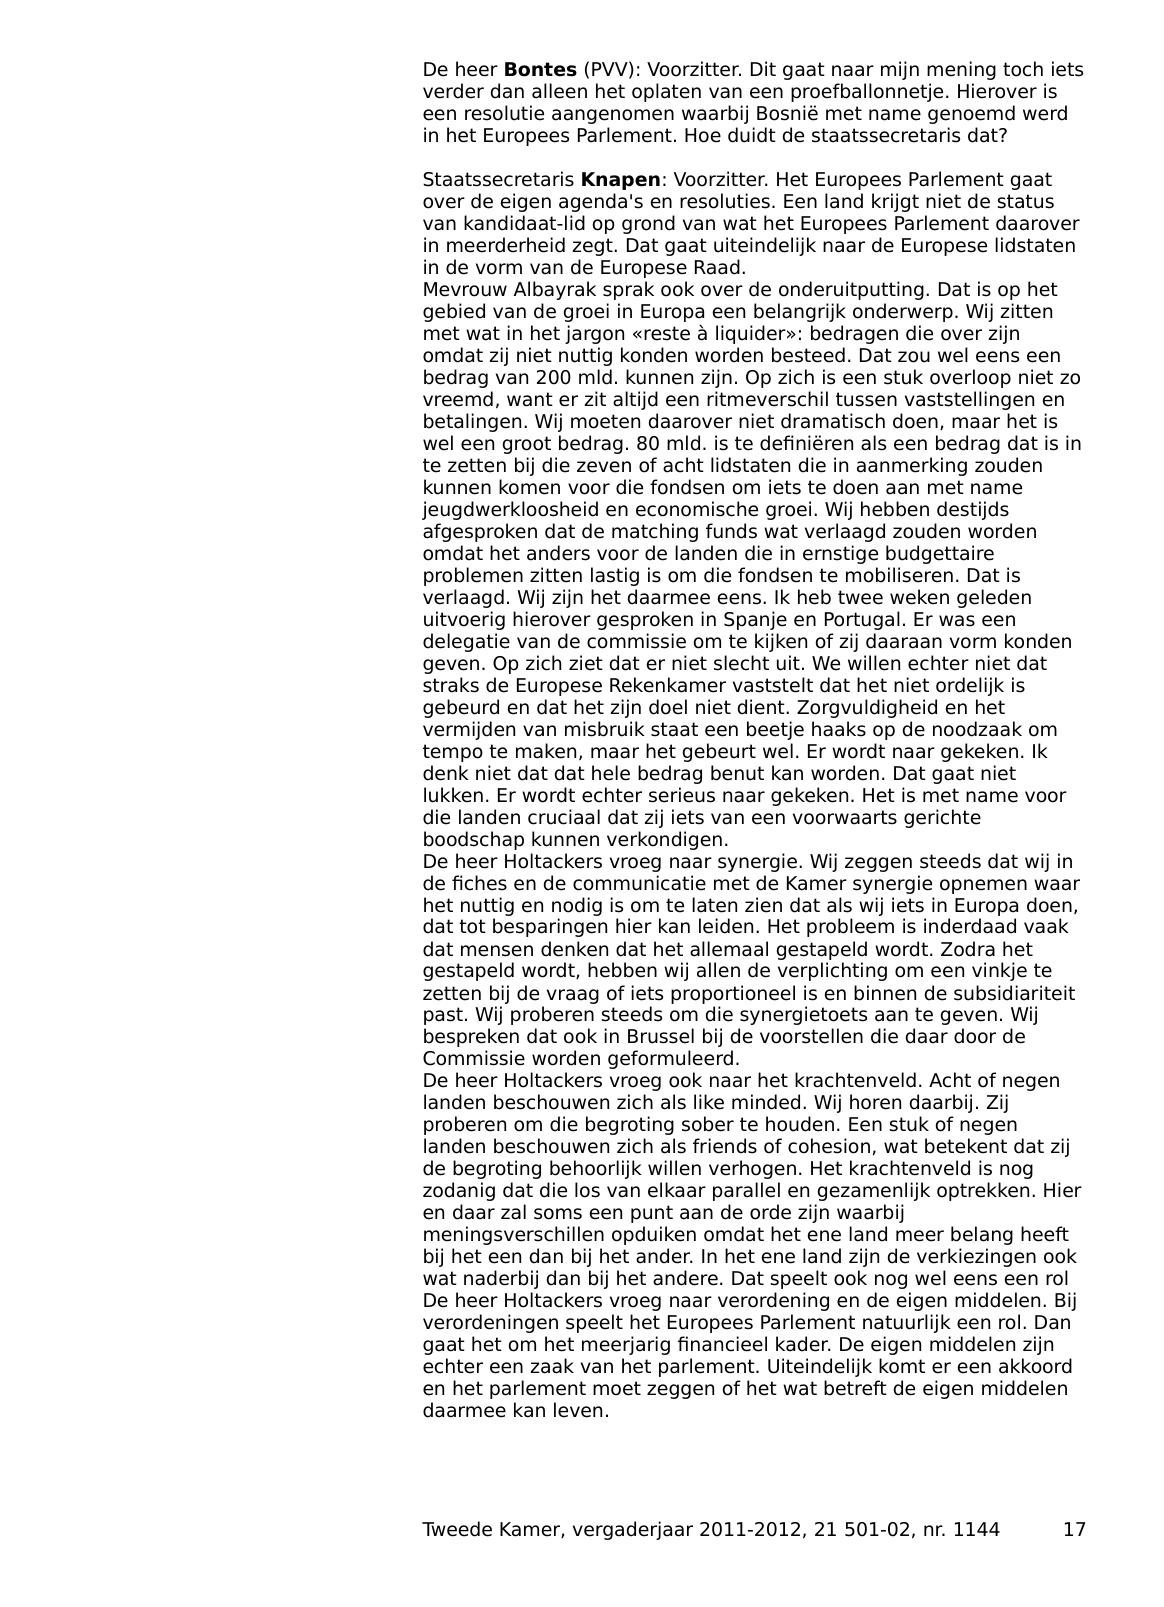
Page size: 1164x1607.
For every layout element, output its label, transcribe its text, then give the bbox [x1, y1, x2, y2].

text De heer Holtackers vroeg naar verordening en de eigen middelen. Bij verordeningen speelt het Europees Parlement natuurlijk een rol. Dan gaat het om het meerjarig financieel kader. De eigen middelen zijn echter een zaak van het parlement. Uiteindelijk komt er een akkoord en het parlement moet zeggen of het wat betreft de eigen middelen daarmee kan leven. [422, 1290, 1087, 1422]
text De heer Holtackers vroeg naar synergie. Wij zeggen steeds dat wij in de fiches en de communicatie met de Kamer synergie opnemen waar het nuttig en nodig is om te laten zien dat als wij iets in Europa doen, dat tot besparingen hier kan leiden. Het probleem is inderdaad vaak dat mensen denken dat het allemaal gestapeld wordt. Zodra het gestapeld wordt, hebben wij allen de verplichting om een vinkje te zetten bij de vraag of iets proportioneel is en binnen de subsidiariteit past. Wij proberen steeds om die synergietoets aan te geven. Wij bespreken dat ook in Brussel bij de voorstellen die daar door de Commissie worden geformuleerd. [422, 851, 1087, 1070]
text De heer Holtackers vroeg ook naar het krachtenveld. Acht of negen landen beschouwen zich als like minded. Wij horen daarbij. Zij proberen om die begroting sober te houden. Een stuk of negen landen beschouwen zich als friends of cohesion, wat betekent dat zij de begroting behoorlijk willen verhogen. Het krachtenveld is nog zodanig dat die los van elkaar parallel en gezamenlijk optrekken. Hier en daar zal soms een punt aan de orde zijn waarbij meningsverschillen opduiken omdat het ene land meer belang heeft bij het een dan bij het ander. In het ene land zijn de verkiezingen ook wat naderbij dan bij het andere. Dat speelt ook nog wel eens een rol [422, 1070, 1087, 1290]
text Mevrouw Albayrak sprak ook over de onderuitputting. Dat is op het gebied van de groei in Europa een belangrijk onderwerp. Wij zitten met wat in het jargon «reste à liquider»: bedragen die over zijn omdat zij niet nuttig konden worden besteed. Dat zou wel eens een bedrag van 200 mld. kunnen zijn. Op zich is een stuk overloop niet zo vreemd, want er zit altijd een ritmeverschil tussen vaststellingen en betalingen. Wij moeten daarover niet dramatisch doen, maar het is wel een groot bedrag. 80 mld. is te definiëren als een bedrag dat is in te zetten bij die zeven of acht lidstaten die in aanmerking zouden kunnen komen voor die fondsen om iets te doen aan met name jeugdwerkloosheid en economische groei. Wij hebben destijds afgesproken dat de matching funds wat verlaagd zouden worden omdat het anders voor de landen die in ernstige budgettaire problemen zitten lastig is om die fondsen te mobiliseren. Dat is verlaagd. Wij zijn het daarmee eens. Ik heb twee weken geleden uitvoerig hierover gesproken in Spanje en Portugal. Er was een delegatie van de commissie om te kijken of zij daaraan vorm konden geven. Op zich ziet dat er niet slecht uit. We willen echter niet dat straks de Europese Rekenkamer vaststelt dat het niet ordelijk is gebeurd en dat het zijn doel niet dient. Zorgvuldigheid en het vermijden van misbruik staat een beetje haaks op de noodzaak om tempo te maken, maar het gebeurt wel. Er wordt naar gekeken. Ik denk niet dat dat hele bedrag benut kan worden. Dat gaat niet lukken. Er wordt echter serieus naar gekeken. Het is met name voor die landen cruciaal dat zij iets van een voorwaarts gerichte boodschap kunnen verkondigen. [422, 279, 1087, 851]
text De heer Bontes (PVV): Voorzitter. Dit gaat naar mijn mening toch iets verder dan alleen het oplaten van een proefballonnetje. Hierover is een resolutie aangenomen waarbij Bosnië met name genoemd werd in het Europees Parlement. Hoe duidt de staatssecretaris dat? [422, 59, 1087, 147]
text Staatssecretaris Knapen: Voorzitter. Het Europees Parlement gaat over de eigen agenda's en resoluties. Een land krijgt niet de status van kandidaat-lid op grond van wat het Europees Parlement daarover in meerderheid zegt. Dat gaat uiteindelijk naar de Europese lidstaten in de vorm van de Europese Raad. [422, 169, 1087, 279]
